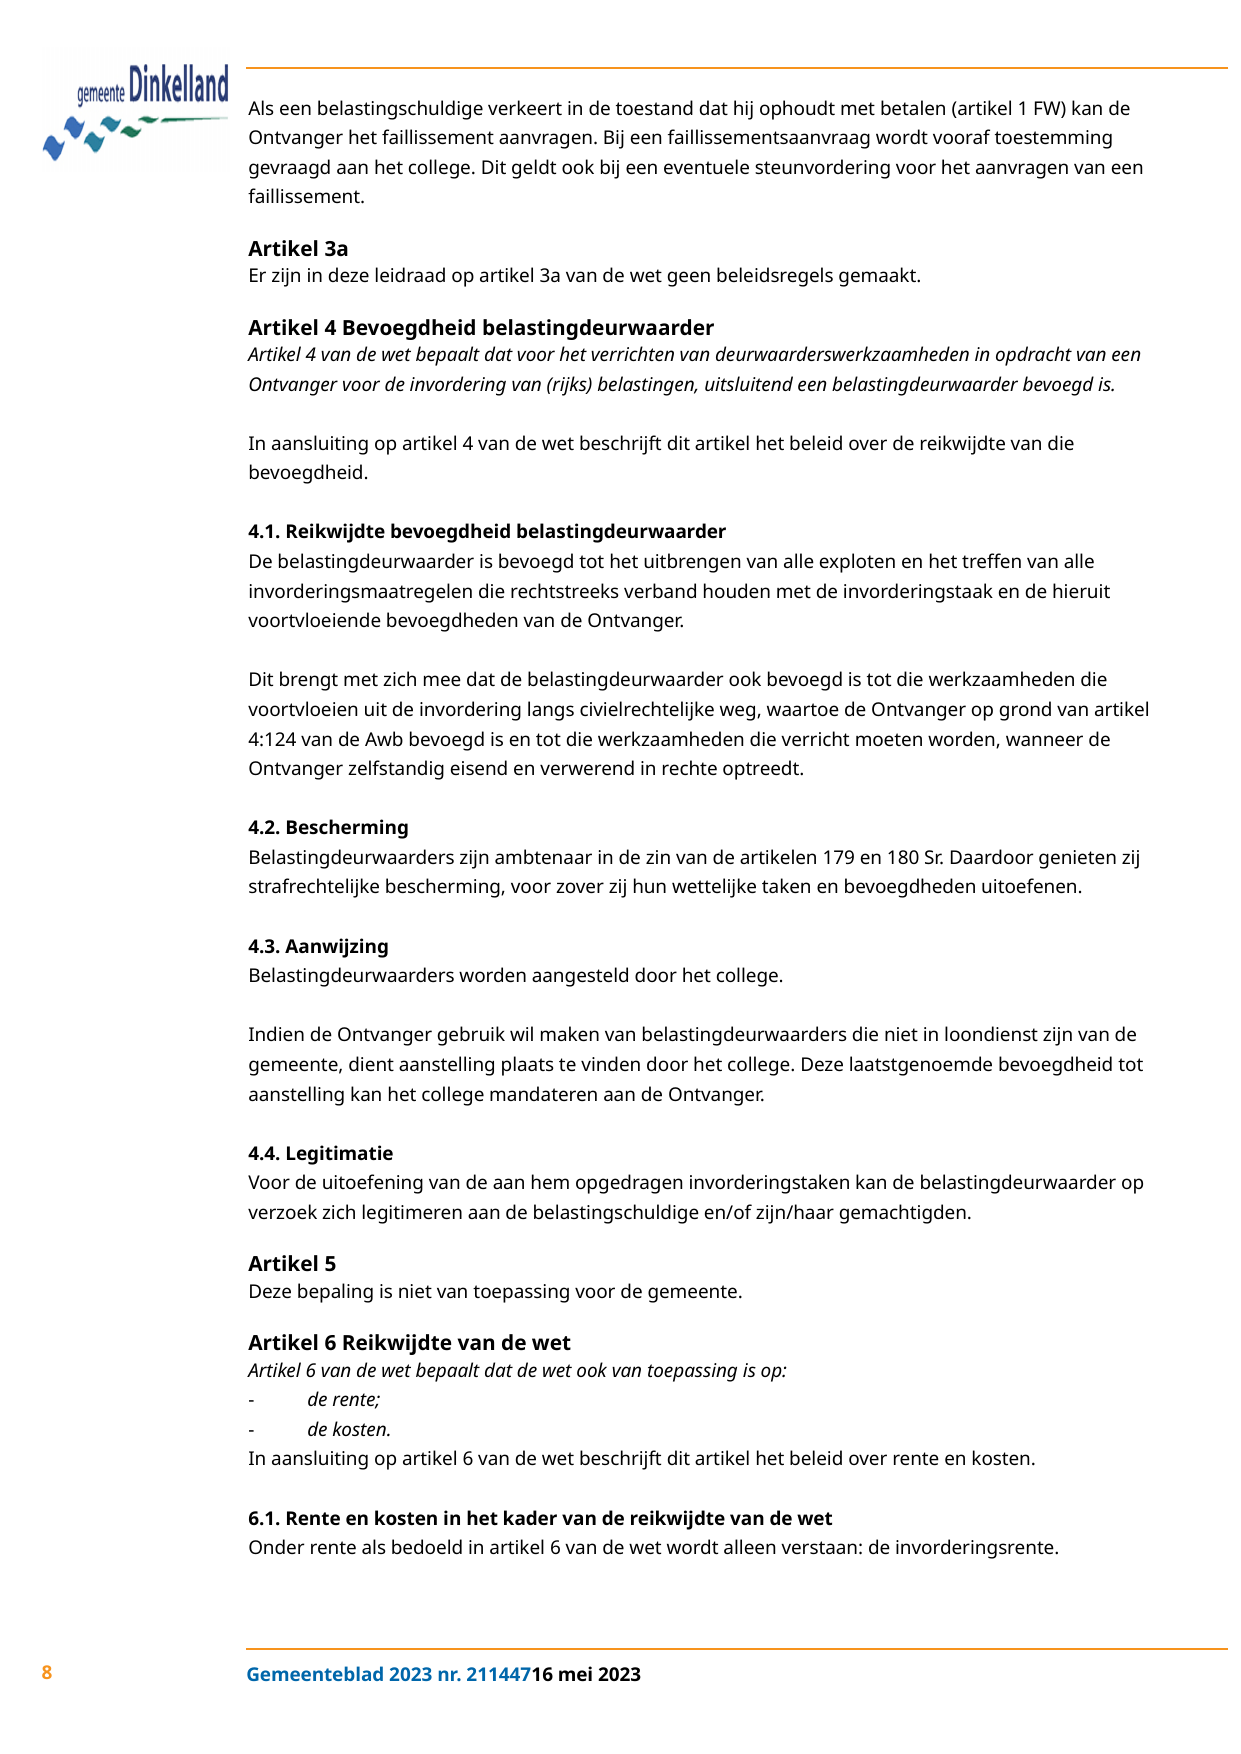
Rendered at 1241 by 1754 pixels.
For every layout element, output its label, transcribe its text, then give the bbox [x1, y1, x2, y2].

list de kosten. [248, 1416, 1152, 1442]
text 6.1. Rente en kosten in het kader van de reikwijdte van de wet [248, 1505, 1152, 1531]
text 4.4. Legitimatie [248, 1140, 1152, 1166]
text In aansluiting op artikel 4 van de wet beschrijft dit artikel het beleid over de reikwijdte van die bevoegdheid. [248, 430, 1152, 485]
text Onder rente als bedoeld in artikel 6 van de wet wordt alleen verstaan: de invorderingsrente. [248, 1534, 1152, 1560]
text Deze bepaling is niet van toepassing voor de gemeente. [248, 1278, 1152, 1304]
text Indien de Ontvanger gebruik wil maken van belastingdeurwaarders die niet in loondienst zijn van de gemeente, dient aanstelling plaats te vinden door het college. Deze laatstgenoemde bevoegdheid tot aanstelling kan het college mandateren aan de Ontvanger. [248, 1022, 1152, 1107]
text Als een belastingschuldige verkeert in de toestand dat hij ophoudt met betalen (artikel 1 FW) kan de Ontvanger het faillissement aanvragen. Bij een faillissementsaanvraag wordt vooraf toestemming gevraagd aan het college. Dit geldt ook bij een eventuele steunvordering voor het aanvragen van een faillissement. [248, 95, 1152, 209]
text Artikel 4 Bevoegdheid belastingdeurwaarder [248, 313, 1152, 341]
text Artikel 6 van de wet bepaalt dat de wet ook van toepassing is op: [248, 1357, 1152, 1383]
text Artikel 4 van de wet bepaalt dat voor het verrichten van deurwaarderswerkzaamheden in opdracht van een Ontvanger voor de invordering van (rijks) belastingen, uitsluitend een belastingdeurwaarder bevoegd is. [248, 341, 1152, 397]
text 4.3. Aanwijzing [248, 933, 1152, 959]
text Artikel 6 Reikwijdte van de wet [248, 1328, 1152, 1357]
text Belastingdeurwaarders worden aangesteld door het college. [248, 962, 1152, 988]
text In aansluiting op artikel 6 van de wet beschrijft dit artikel het beleid over rente en kosten. [248, 1446, 1152, 1471]
text Voor de uitoefening van de aan hem opgedragen invorderingstaken kan de belastingdeurwaarder op verzoek zich legitimeren aan de belastingschuldige en/of zijn/haar gemachtigden. [248, 1169, 1152, 1225]
picture [41, 47, 231, 172]
text De belastingdeurwaarder is bevoegd tot het uitbrengen van alle exploten en het treffen van alle invorderingsmaatregelen die rechtstreeks verband houden met de invorderingstaak en de hieruit voortvloeiende bevoegdheden van de Ontvanger. [248, 548, 1152, 633]
text Artikel 5 [248, 1249, 1152, 1278]
text Artikel 3a [248, 234, 1152, 262]
text 4.2. Bescherming [248, 814, 1152, 840]
text 4.1. Reikwijdte bevoegdheid belastingdeurwaarder [248, 519, 1152, 544]
text Dit brengt met zich mee dat de belastingdeurwaarder ook bevoegd is tot die werkzaamheden die voortvloeien uit de invordering langs civielrechtelijke weg, waartoe de Ontvanger op grond van artikel 4:124 van de Awb bevoegd is en tot die werkzaamheden die verricht moeten worden, wanneer de Ontvanger zelfstandig eisend en verwerend in rechte optreedt. [248, 667, 1152, 781]
text Er zijn in deze leidraad op artikel 3a van de wet geen beleidsregels gemaakt. [248, 262, 1152, 288]
text Belastingdeurwaarders zijn ambtenaar in de zin van de artikelen 179 en 180 Sr. Daardoor genieten zij strafrechtelijke bescherming, voor zover zij hun wettelijke taken en bevoegdheden uitoefenen. [248, 844, 1152, 899]
list de rente; [248, 1386, 1152, 1412]
